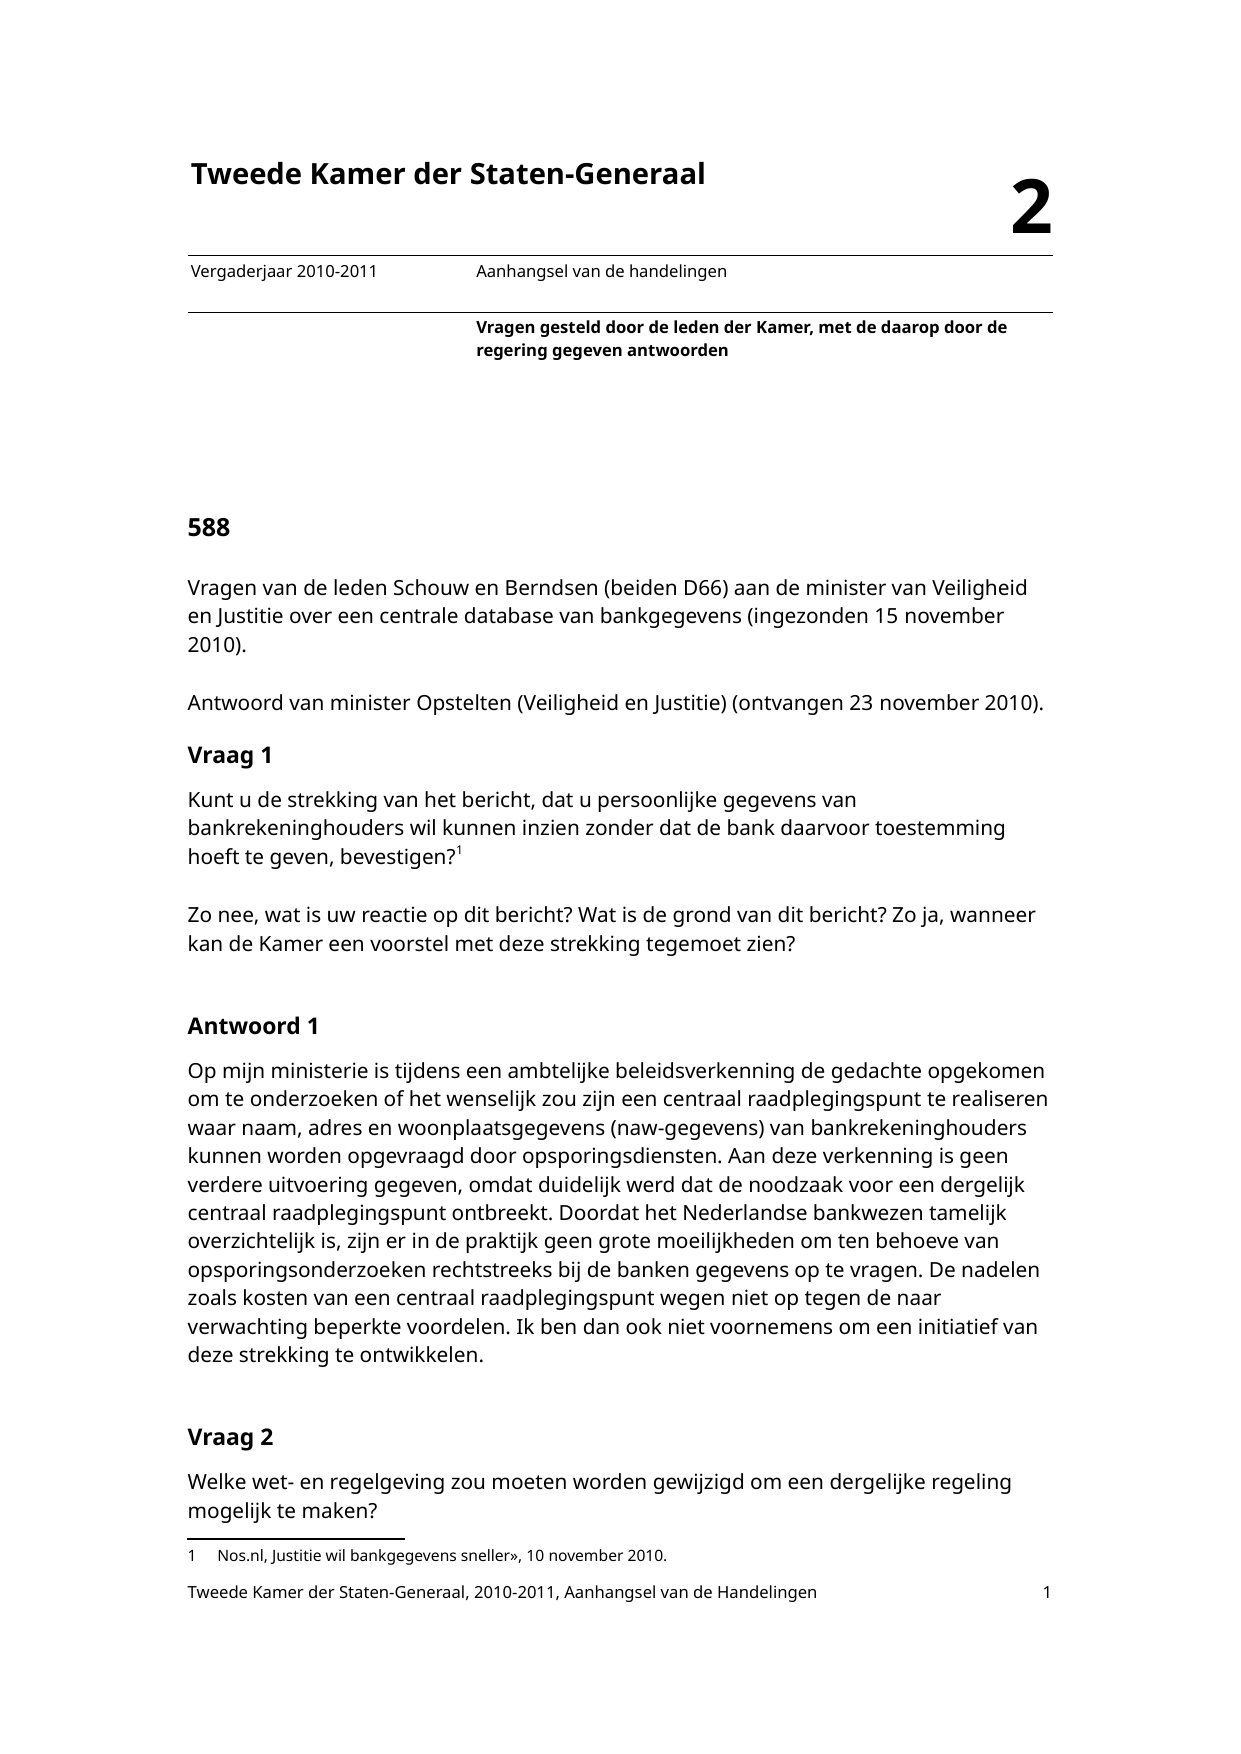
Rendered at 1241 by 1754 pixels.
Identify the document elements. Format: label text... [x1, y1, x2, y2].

subtitle Antwoord 1 [187, 1010, 1053, 1041]
text Vragen van de leden Schouw en Berndsen (beiden D66) aan de minister van Veiligheid en Justitie over een centrale database van bankgegevens (ingezonden 15 november 2010). [187, 573, 1053, 658]
table_header 2 [880, 150, 1053, 255]
table_cell Aanhangsel van de handelingen [473, 256, 1053, 312]
text Op mijn ministerie is tijdens een ambtelijke beleidsverkenning de gedachte opgekomen om te onderzoeken of het wenselijk zou zijn een centraal raadplegingspunt te realiseren waar naam, adres en woonplaatsgegevens (naw-gegevens) van bankrekeninghouders kunnen worden opgevraagd door opsporingsdiensten. Aan deze verkenning is geen verdere uitvoering gegeven, omdat duidelijk werd dat de noodzaak voor een dergelijk centraal raadplegingspunt ontbreekt. Doordat het Nederlandse bankwezen tamelijk overzichtelijk is, zijn er in de praktijk geen grote moeilijkheden om ten behoeve van opsporingsonderzoeken rechtstreeks bij de banken gegevens op te vragen. De nadelen zoals kosten van een centraal raadplegingspunt wegen niet op tegen de naar verwachting beperkte voordelen. Ik ben dan ook niet voornemens om een initiatief van deze strekking te ontwikkelen. [187, 1056, 1053, 1369]
table_cell Vergaderjaar 2010-2011 [188, 256, 473, 312]
table_header Tweede Kamer der Staten-Generaal [188, 150, 879, 255]
text Zo nee, wat is uw reactie op dit bericht? Wat is de grond van dit bericht? Zo ja, wanneer kan de Kamer een voorstel met deze strekking tegemoet zien? [187, 900, 1053, 957]
text 588 [187, 509, 1053, 543]
text Kunt u de strekking van het bericht, dat u persoonlijke gegevens van bankrekeninghouders wil kunnen inzien zonder dat de bank daarvoor toestemming hoeft te geven, bevestigen? [187, 785, 1053, 870]
subtitle Vraag 2 [187, 1421, 1053, 1452]
table_cell Vragen gesteld door de leden der Kamer, met de daarop door de regering gegeven antwoorden [473, 313, 1053, 361]
text Nos.nl, Justitie wil bankgegevens sneller», 10 november 2010. [187, 1538, 1053, 1566]
text Welke wet- en regelgeving zou moeten worden gewijzigd om een dergelijke regeling mogelijk te maken? [187, 1467, 1053, 1524]
table_cell [188, 313, 473, 361]
subtitle Vraag 1 [187, 739, 1053, 770]
text Antwoord van minister Opstelten (Veiligheid en Justitie) (ontvangen 23 november 2010). [187, 688, 1053, 716]
